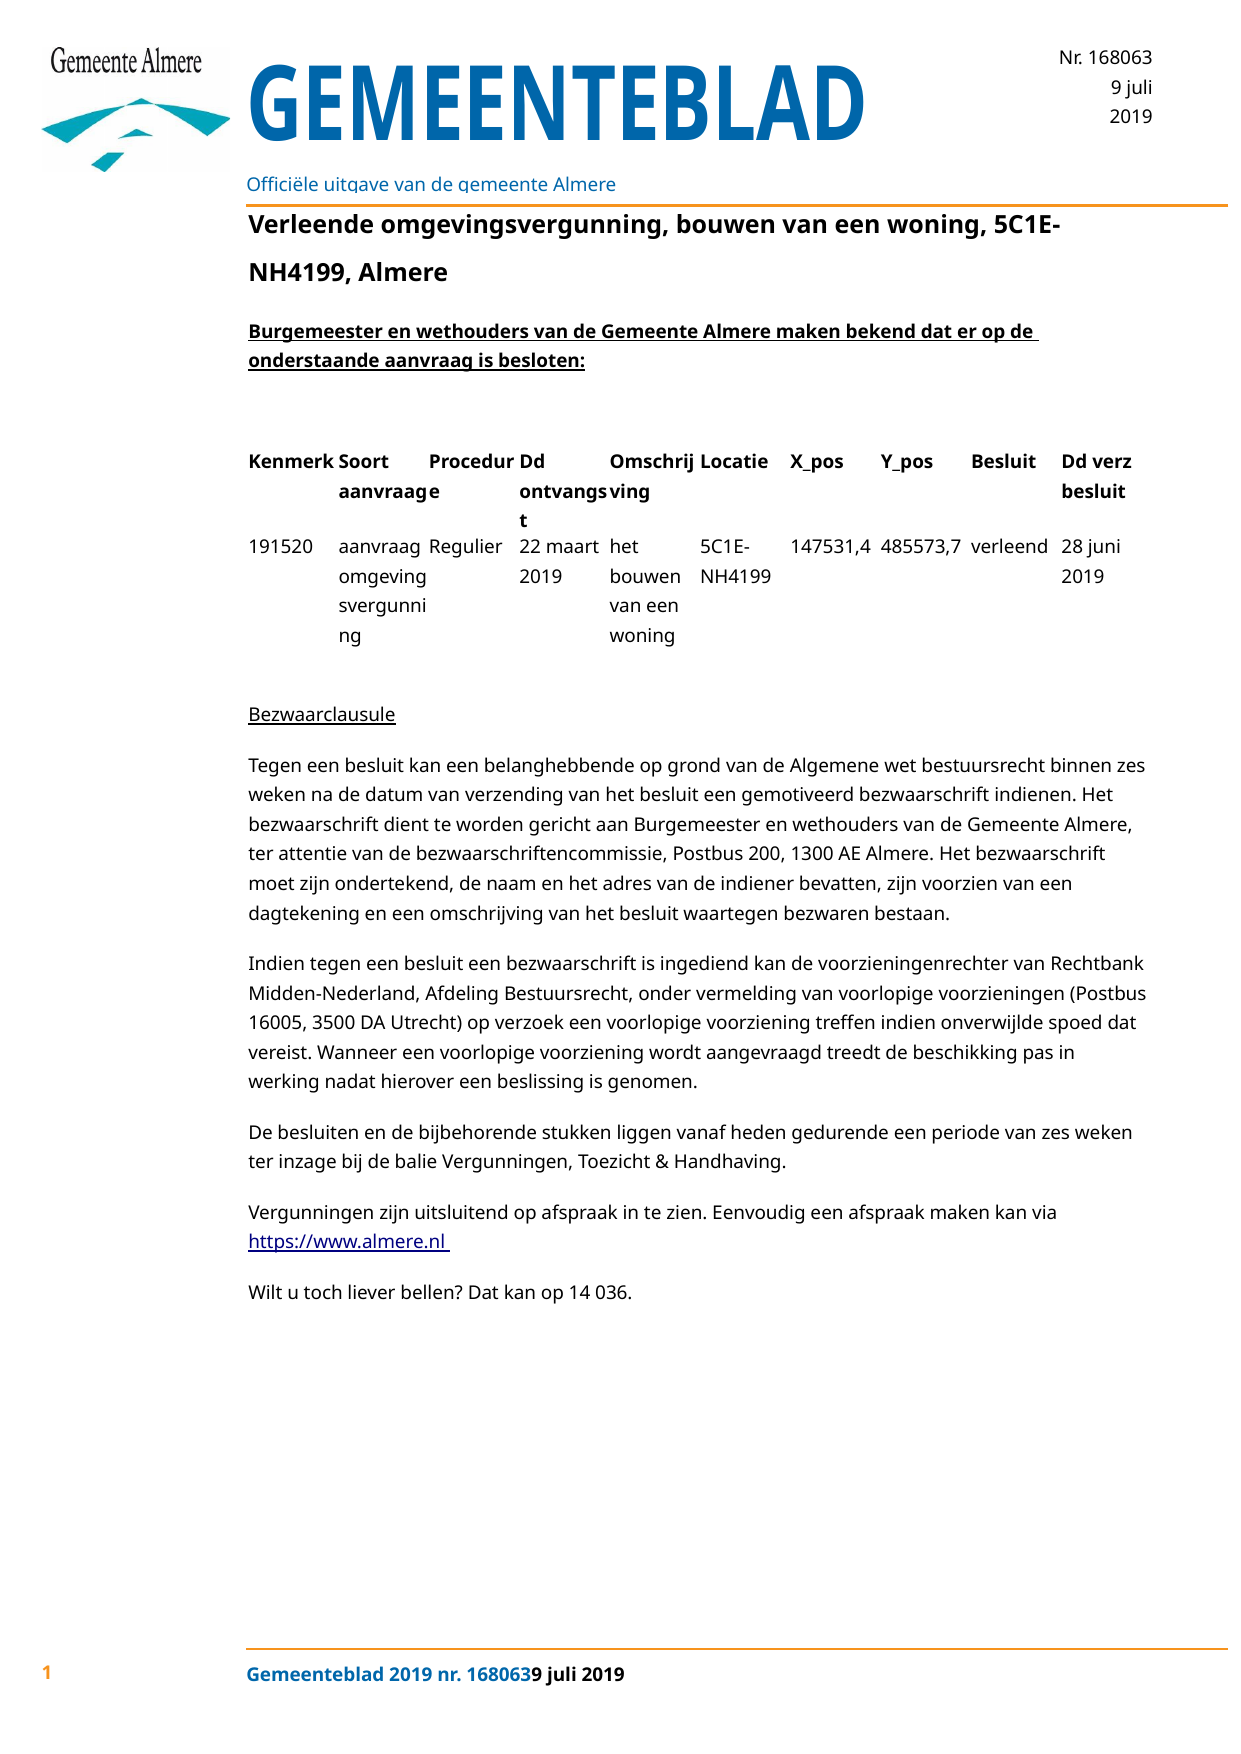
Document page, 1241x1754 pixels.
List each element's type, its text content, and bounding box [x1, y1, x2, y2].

table_cell aanvraag omgevingsvergunning [338, 533, 429, 648]
table_cell 5C1E-NH4199 [700, 533, 790, 648]
text Bezwaarclausule [248, 701, 1152, 727]
text Indien tegen een besluit een bezwaarschrift is ingediend kan de voorzieningenrechter van Rechtbank Midden-Nederland, Afdeling Bestuursrecht, onder vermelding van voorlopige voorzieningen (Postbus 16005, 3500 DA Utrecht) op verzoek een voorlopige voorziening treffen indien onverwijlde spoed dat vereist. Wanneer een voorlopige voorziening wordt aangevraagd treedt de beschikking pas in werking nadat hierover een beslissing is genomen. [248, 950, 1152, 1094]
table_cell 147531,4 [790, 533, 881, 648]
table_header Kenmerk [248, 449, 338, 533]
text Vergunningen zijn uitsluitend op afspraak in te zien. Eenvoudig een afspraak maken kan via https://www.almere.nl [248, 1199, 1152, 1254]
table_cell 191520 [248, 533, 338, 648]
table_header Soort aanvraag [338, 449, 429, 533]
table_cell 28 juni 2019 [1061, 533, 1152, 648]
table_cell 22 maart 2019 [519, 533, 609, 648]
text Wilt u toch liever bellen? Dat kan op 14 036. [248, 1279, 1152, 1305]
table_header Besluit [971, 449, 1061, 533]
text De besluiten en de bijbehorende stukken liggen vanaf heden gedurende een periode van zes weken ter inzage bij de balie Vergunningen, Toezicht & Handhaving. [248, 1119, 1152, 1174]
text Tegen een besluit kan een belanghebbende op grond van de Algemene wet bestuursrecht binnen zes weken na de datum van verzending van het besluit een gemotiveerd bezwaarschrift indienen. Het bezwaarschrift dient te worden gericht aan Burgemeester en wethouders van de Gemeente Almere, ter attentie van de bezwaarschriftencommissie, Postbus 200, 1300 AE Almere. Het bezwaarschrift moet zijn ondertekend, de naam en het adres van de indiener bevatten, zijn voorzien van een dagtekening en een omschrijving van het besluit waartegen bezwaren bestaan. [248, 752, 1152, 926]
table_header Omschrijving [609, 449, 700, 533]
table_cell verleend [971, 533, 1061, 648]
picture [41, 47, 231, 172]
table_cell Regulier [429, 533, 519, 648]
table_header X_pos [790, 449, 881, 533]
table_header Locatie [700, 449, 790, 533]
table_header Dd ontvangst [519, 449, 609, 533]
table_cell het bouwen van een woning [609, 533, 700, 648]
table_header Y_pos [881, 449, 971, 533]
text Verleende omgevingsvergunning, bouwen van een woning, 5C1E-NH4199, Almere [248, 207, 1152, 288]
table_header Procedure [429, 449, 519, 533]
text Burgemeester en wethouders van de Gemeente Almere maken bekend dat er op de onderstaande aanvraag is besloten: [248, 318, 1152, 373]
table_cell 485573,7 [881, 533, 971, 648]
table_header Dd verz besluit [1061, 449, 1152, 533]
